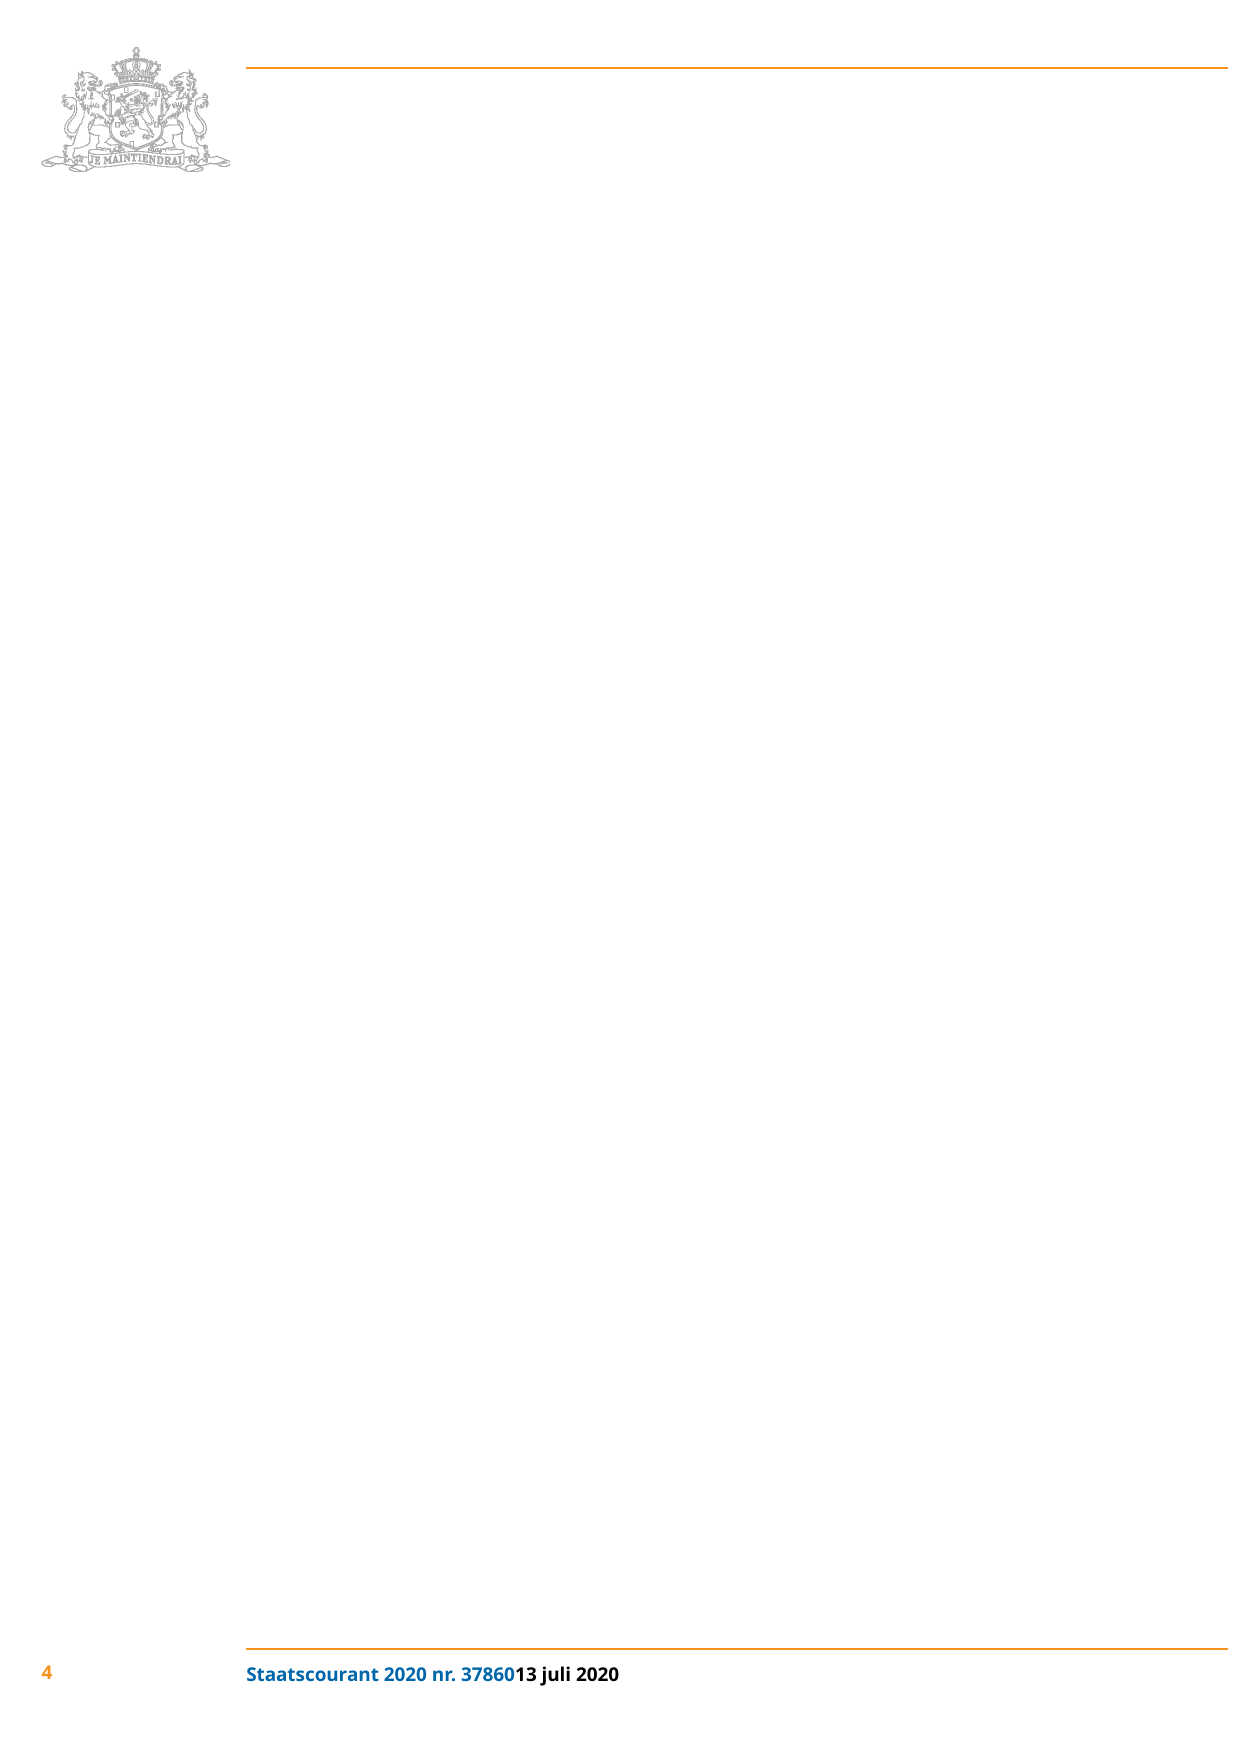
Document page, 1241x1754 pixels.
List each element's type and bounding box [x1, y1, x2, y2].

picture [41, 47, 231, 172]
